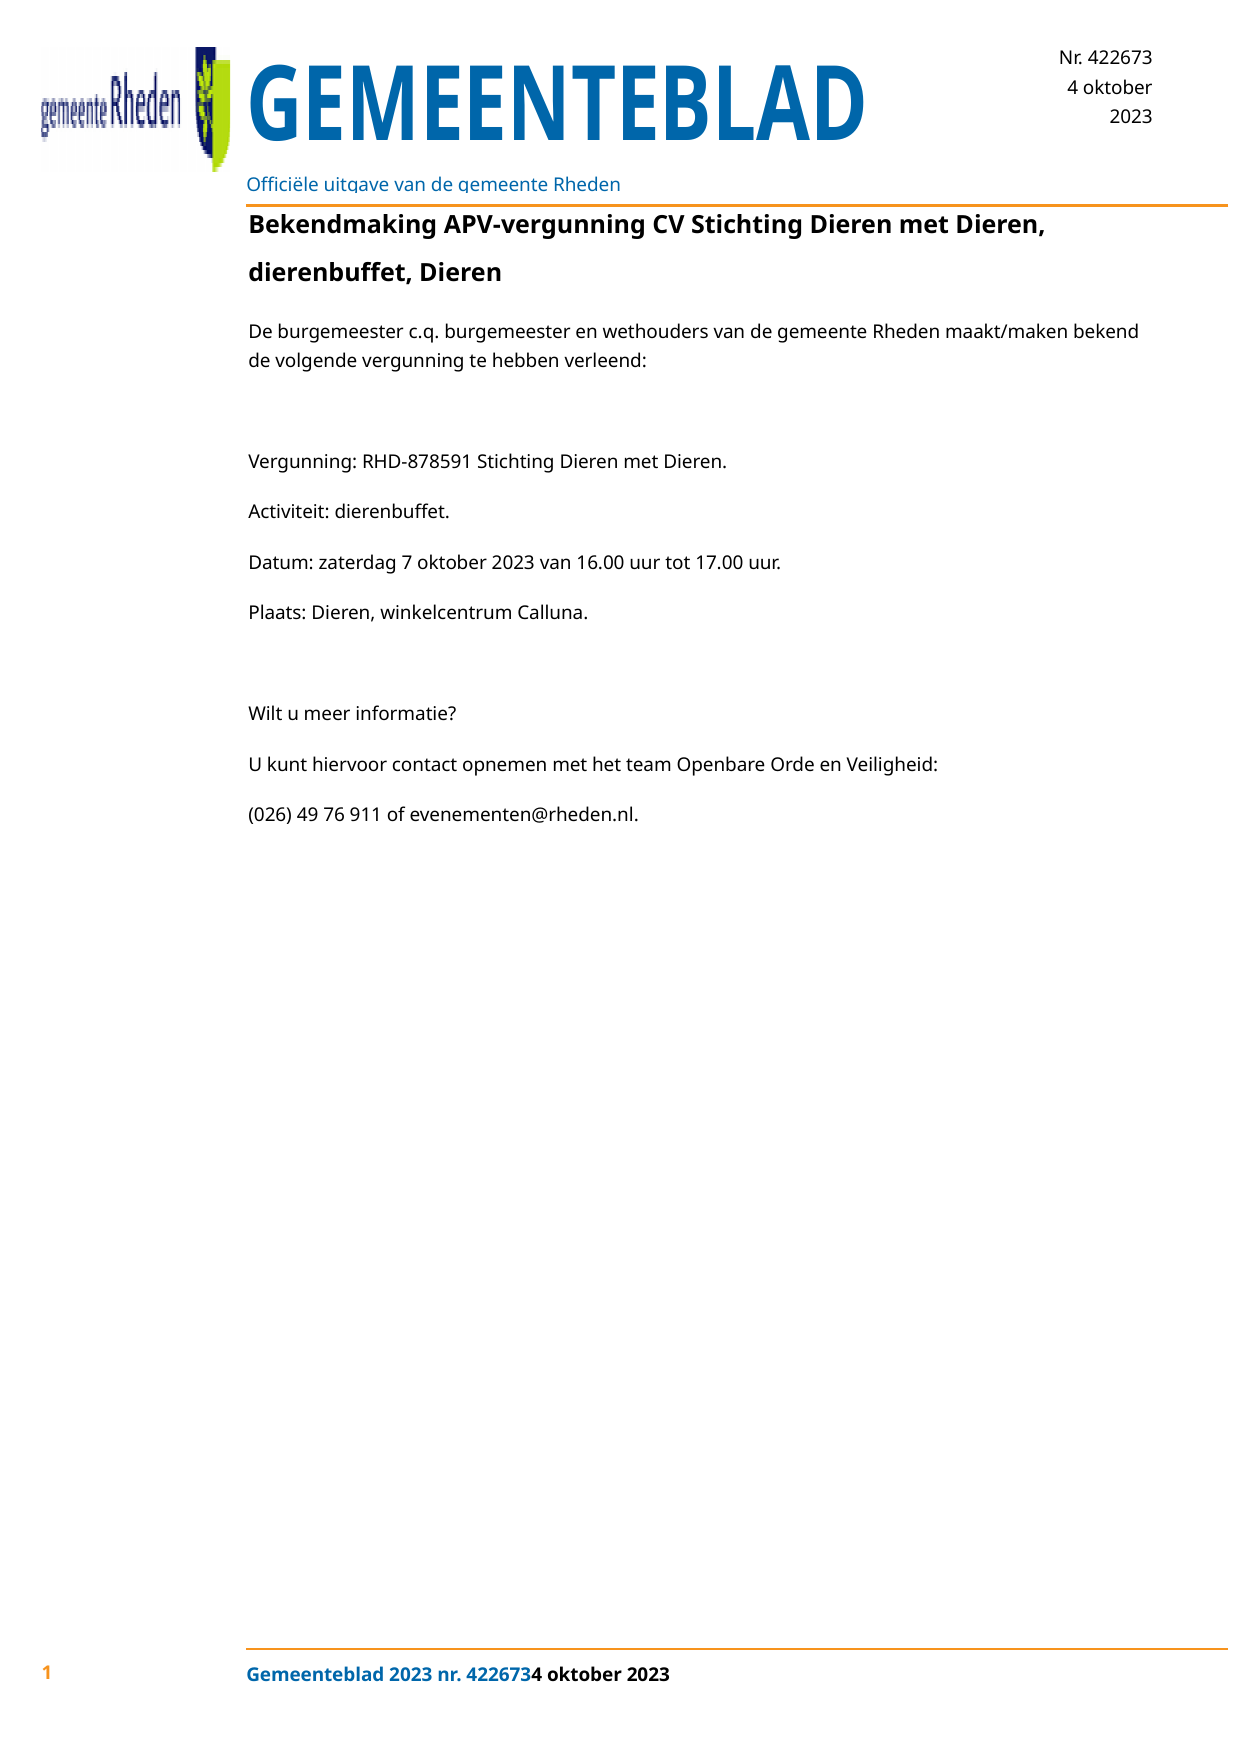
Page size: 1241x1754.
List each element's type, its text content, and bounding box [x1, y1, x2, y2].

text Bekendmaking APV-vergunning CV Stichting Dieren met Dieren, dierenbuffet, Dieren [248, 207, 1152, 288]
text Datum: zaterdag 7 oktober 2023 van 16.00 uur tot 17.00 uur. [248, 549, 1152, 575]
text Vergunning: RHD-878591 Stichting Dieren met Dieren. [248, 448, 1152, 474]
text Wilt u meer informatie? [248, 700, 1152, 726]
text Activiteit: dierenbuffet. [248, 499, 1152, 524]
text U kunt hiervoor contact opnemen met het team Openbare Orde en Veiligheid: [248, 751, 1152, 777]
picture [41, 47, 231, 172]
text (026) 49 76 911 of evenementen@rheden.nl. [248, 801, 1152, 827]
text Plaats: Dieren, winkelcentrum Calluna. [248, 599, 1152, 625]
text De burgemeester c.q. burgemeester en wethouders van de gemeente Rheden maakt/maken bekend de volgende vergunning te hebben verleend: [248, 318, 1152, 373]
